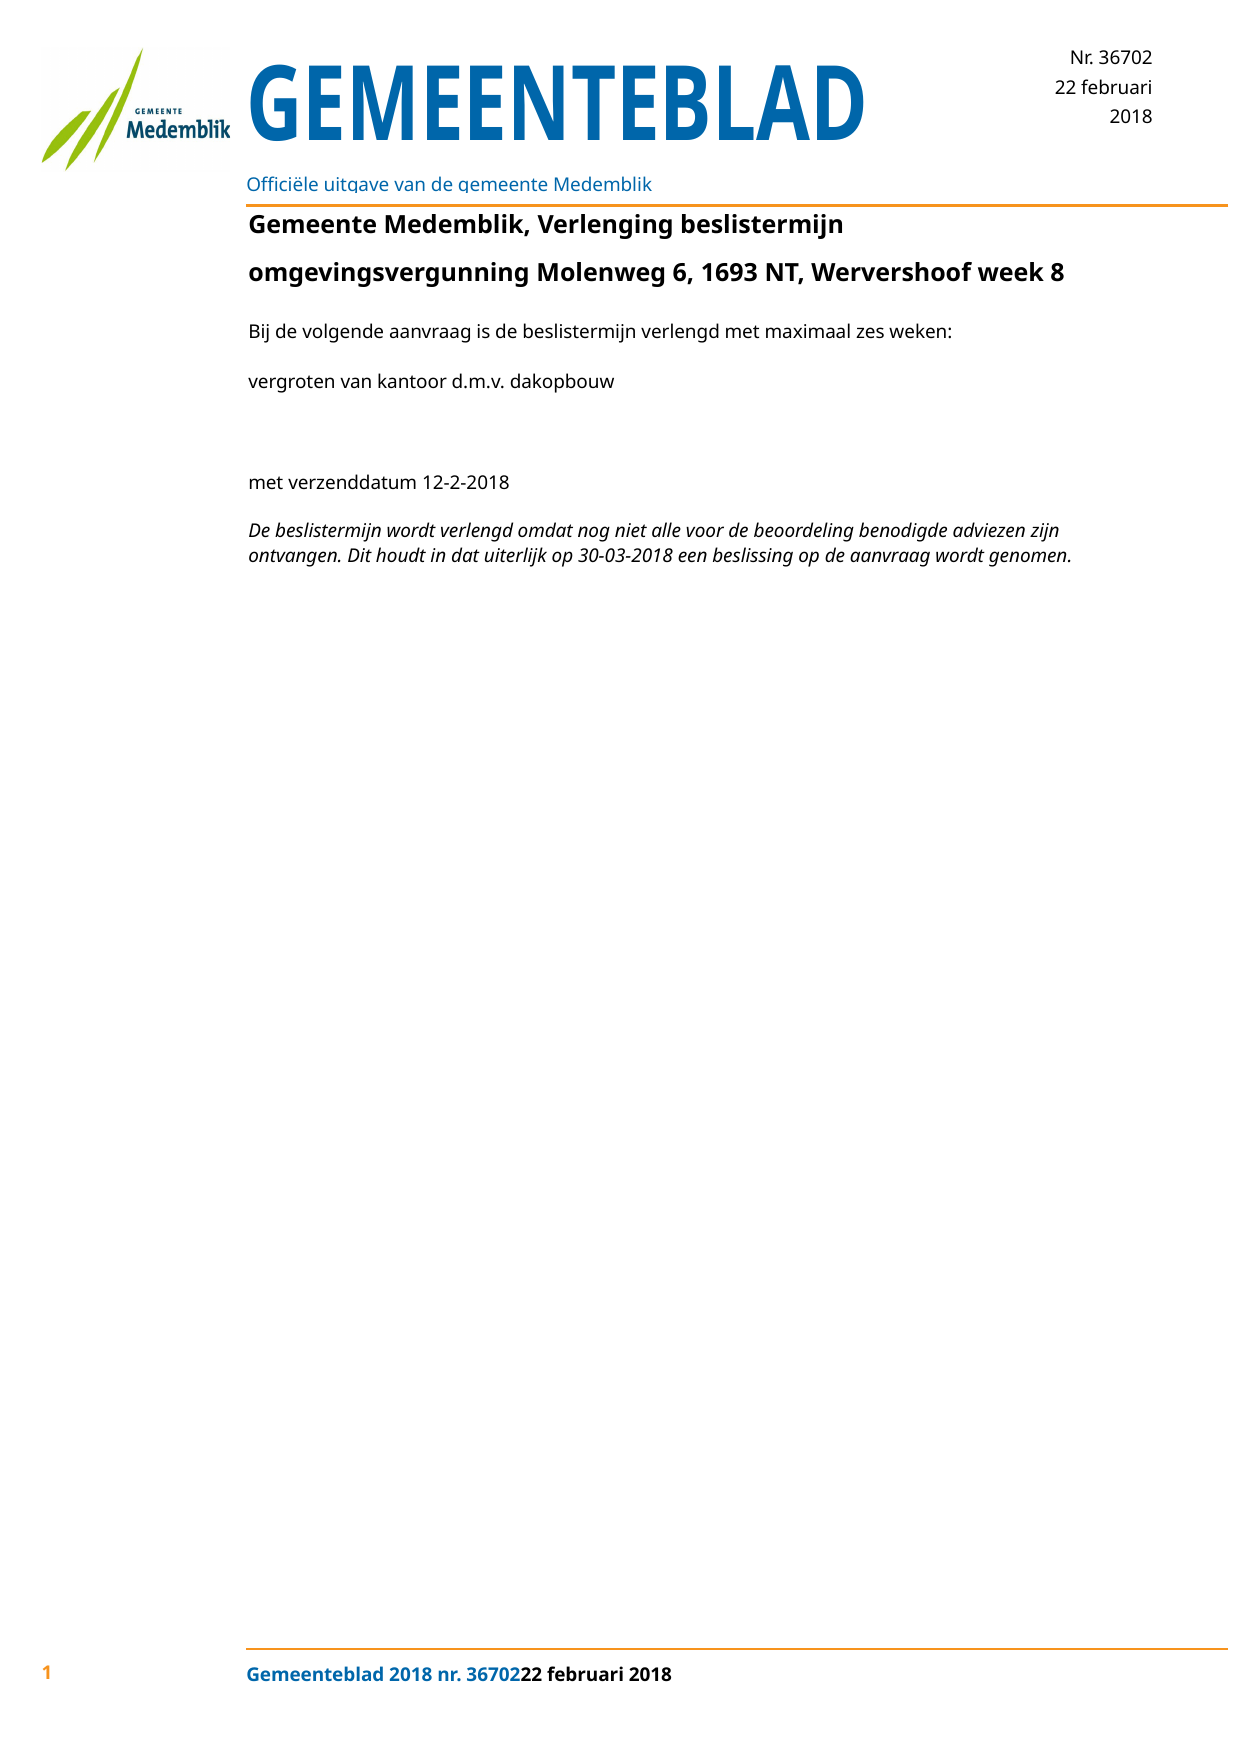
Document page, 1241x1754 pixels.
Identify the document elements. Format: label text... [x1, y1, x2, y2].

text Bij de volgende aanvraag is de beslistermijn verlengd met maximaal zes weken: [248, 318, 1152, 344]
text Gemeente Medemblik, Verlenging beslistermijn omgevingsvergunning Molenweg 6, 1693 NT, Wervershoof week 8 [248, 207, 1152, 288]
text vergroten van kantoor d.m.v. dakopbouw [248, 368, 1152, 394]
text met verzenddatum 12-2-2018 [248, 469, 1152, 495]
picture [41, 47, 231, 172]
text De beslistermijn wordt verlengd omdat nog niet alle voor de beoordeling benodigde adviezen zijn ontvangen. Dit houdt in dat uiterlijk op 30-03-2018 een beslissing op de aanvraag wordt genomen. [248, 517, 1152, 568]
